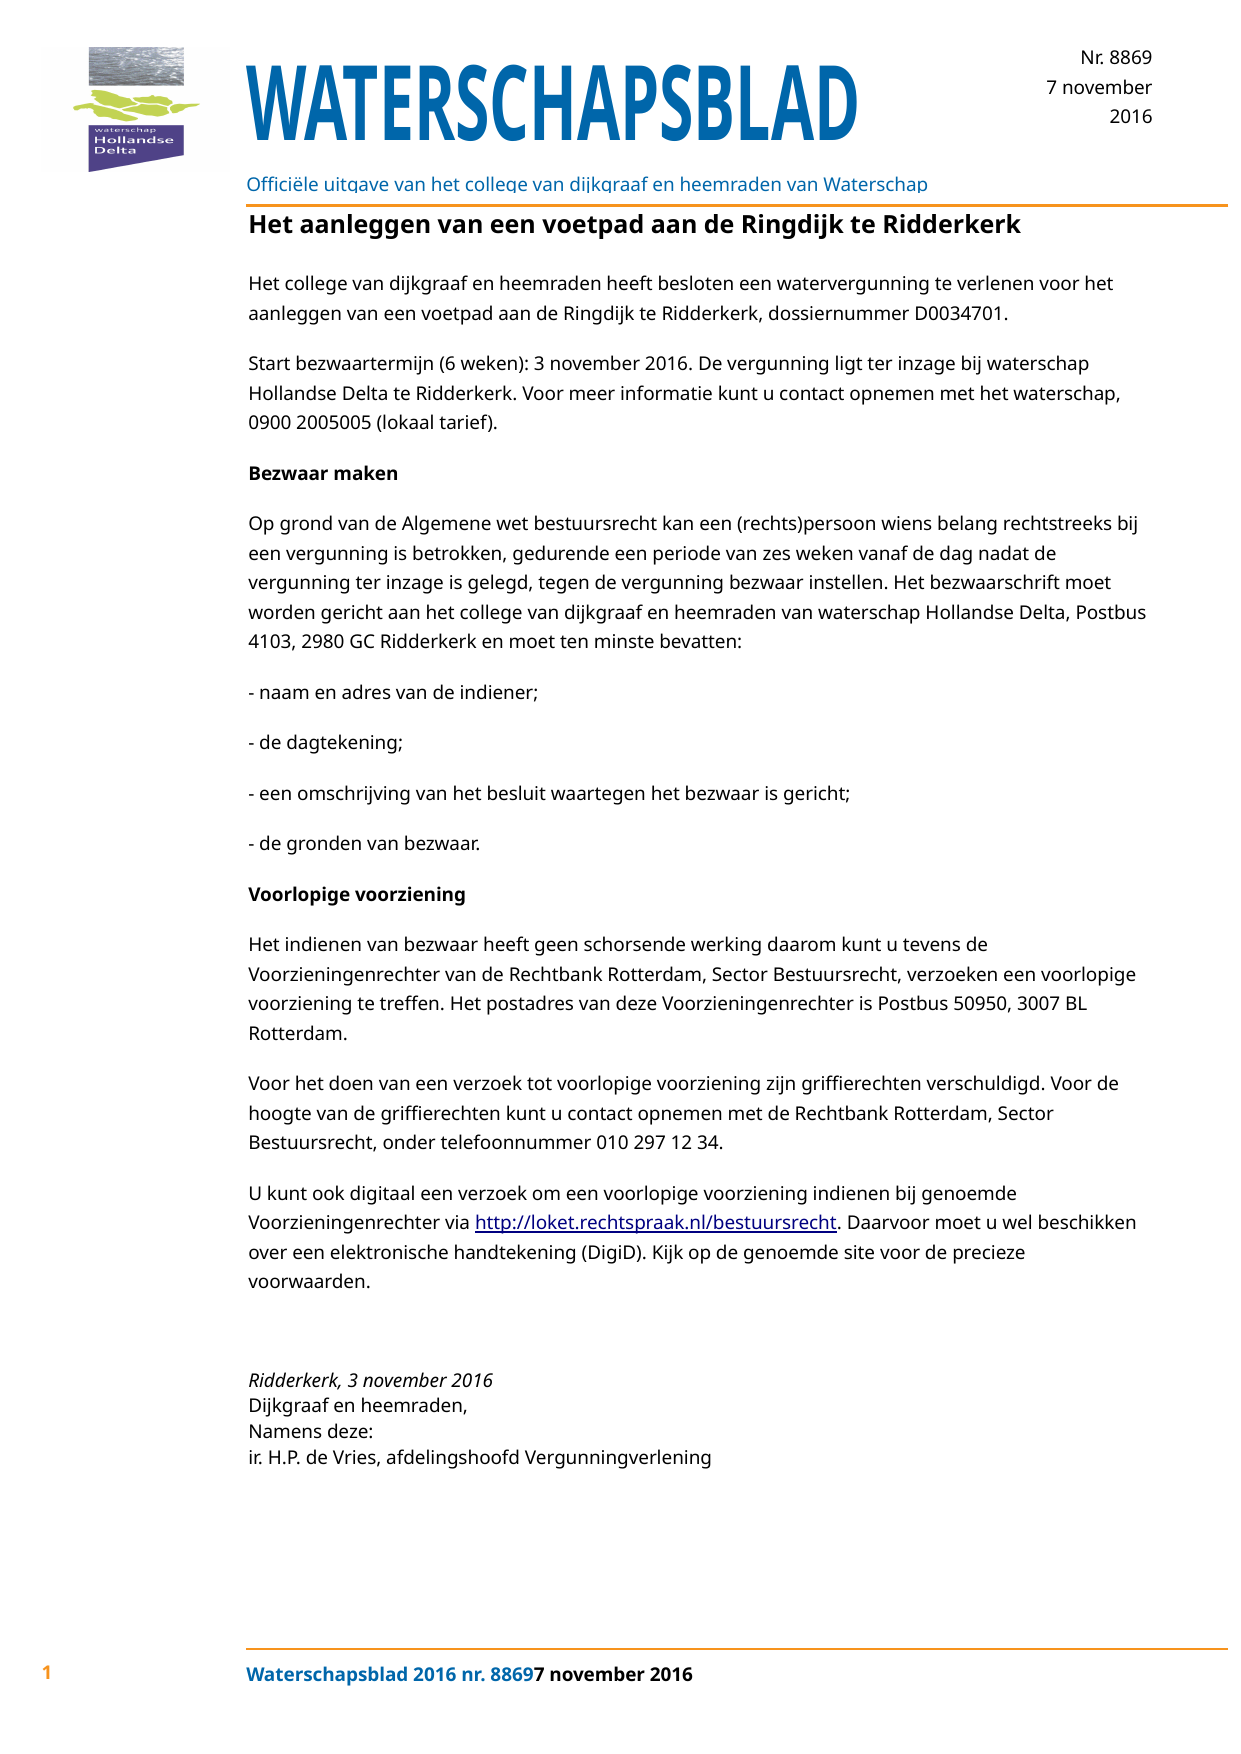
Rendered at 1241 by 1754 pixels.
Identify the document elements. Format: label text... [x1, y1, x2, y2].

text Voorlopige voorziening [248, 881, 1152, 906]
text Bezwaar maken [248, 460, 1152, 486]
text Het indienen van bezwaar heeft geen schorsende werking daarom kunt u tevens de Voorzieningenrechter van de Rechtbank Rotterdam, Sector Bestuursrecht, verzoeken een voorlopige voorziening te treffen. Het postadres van deze Voorzieningenrechter is Postbus 50950, 3007 BL Rotterdam. [248, 931, 1152, 1046]
text - naam en adres van de indiener; [248, 679, 1152, 705]
text Dijkgraaf en heemraden, [248, 1393, 1152, 1418]
text Ridderkerk, 3 november 2016 [248, 1367, 1152, 1393]
text Het college van dijkgraaf en heemraden heeft besloten een watervergunning te verlenen voor het aanleggen van een voetpad aan de Ringdijk te Ridderkerk, dossiernummer D0034701. [248, 270, 1152, 326]
text Voor het doen van een verzoek tot voorlopige voorziening zijn griffierechten verschuldigd. Voor de hoogte van de griffierechten kunt u contact opnemen met de Rechtbank Rotterdam, Sector Bestuursrecht, onder telefoonnummer 010 297 12 34. [248, 1070, 1152, 1155]
text U kunt ook digitaal een verzoek om een voorlopige voorziening indienen bij genoemde Voorzieningenrechter via http://loket.rechtspraak.nl/bestuursrecht. Daarvoor moet u wel beschikken over een elektronische handtekening (DigiD). Kijk op de genoemde site voor de precieze voorwaarden. [248, 1180, 1152, 1294]
text - de dagtekening; [248, 729, 1152, 755]
text ir. H.P. de Vries, afdelingshoofd Vergunningverlening [248, 1444, 1152, 1470]
text Start bezwaartermijn (6 weken): 3 november 2016. De vergunning ligt ter inzage bij waterschap Hollandse Delta te Ridderkerk. Voor meer informatie kunt u contact opnemen met het waterschap, 0900 2005005 (lokaal tarief). [248, 350, 1152, 435]
text - een omschrijving van het besluit waartegen het bezwaar is gericht; [248, 780, 1152, 806]
text - de gronden van bezwaar. [248, 830, 1152, 856]
text Op grond van de Algemene wet bestuursrecht kan een (rechts)persoon wiens belang rechtstreeks bij een vergunning is betrokken, gedurende een periode van zes weken vanaf de dag nadat de vergunning ter inzage is gelegd, tegen de vergunning bezwaar instellen. Het bezwaarschrift moet worden gericht aan het college van dijkgraaf en heemraden van waterschap Hollandse Delta, Postbus 4103, 2980 GC Ridderkerk en moet ten minste bevatten: [248, 510, 1152, 654]
text Het aanleggen van een voetpad aan de Ringdijk te Ridderkerk [248, 207, 1152, 241]
text Namens deze: [248, 1418, 1152, 1444]
picture [41, 47, 231, 172]
